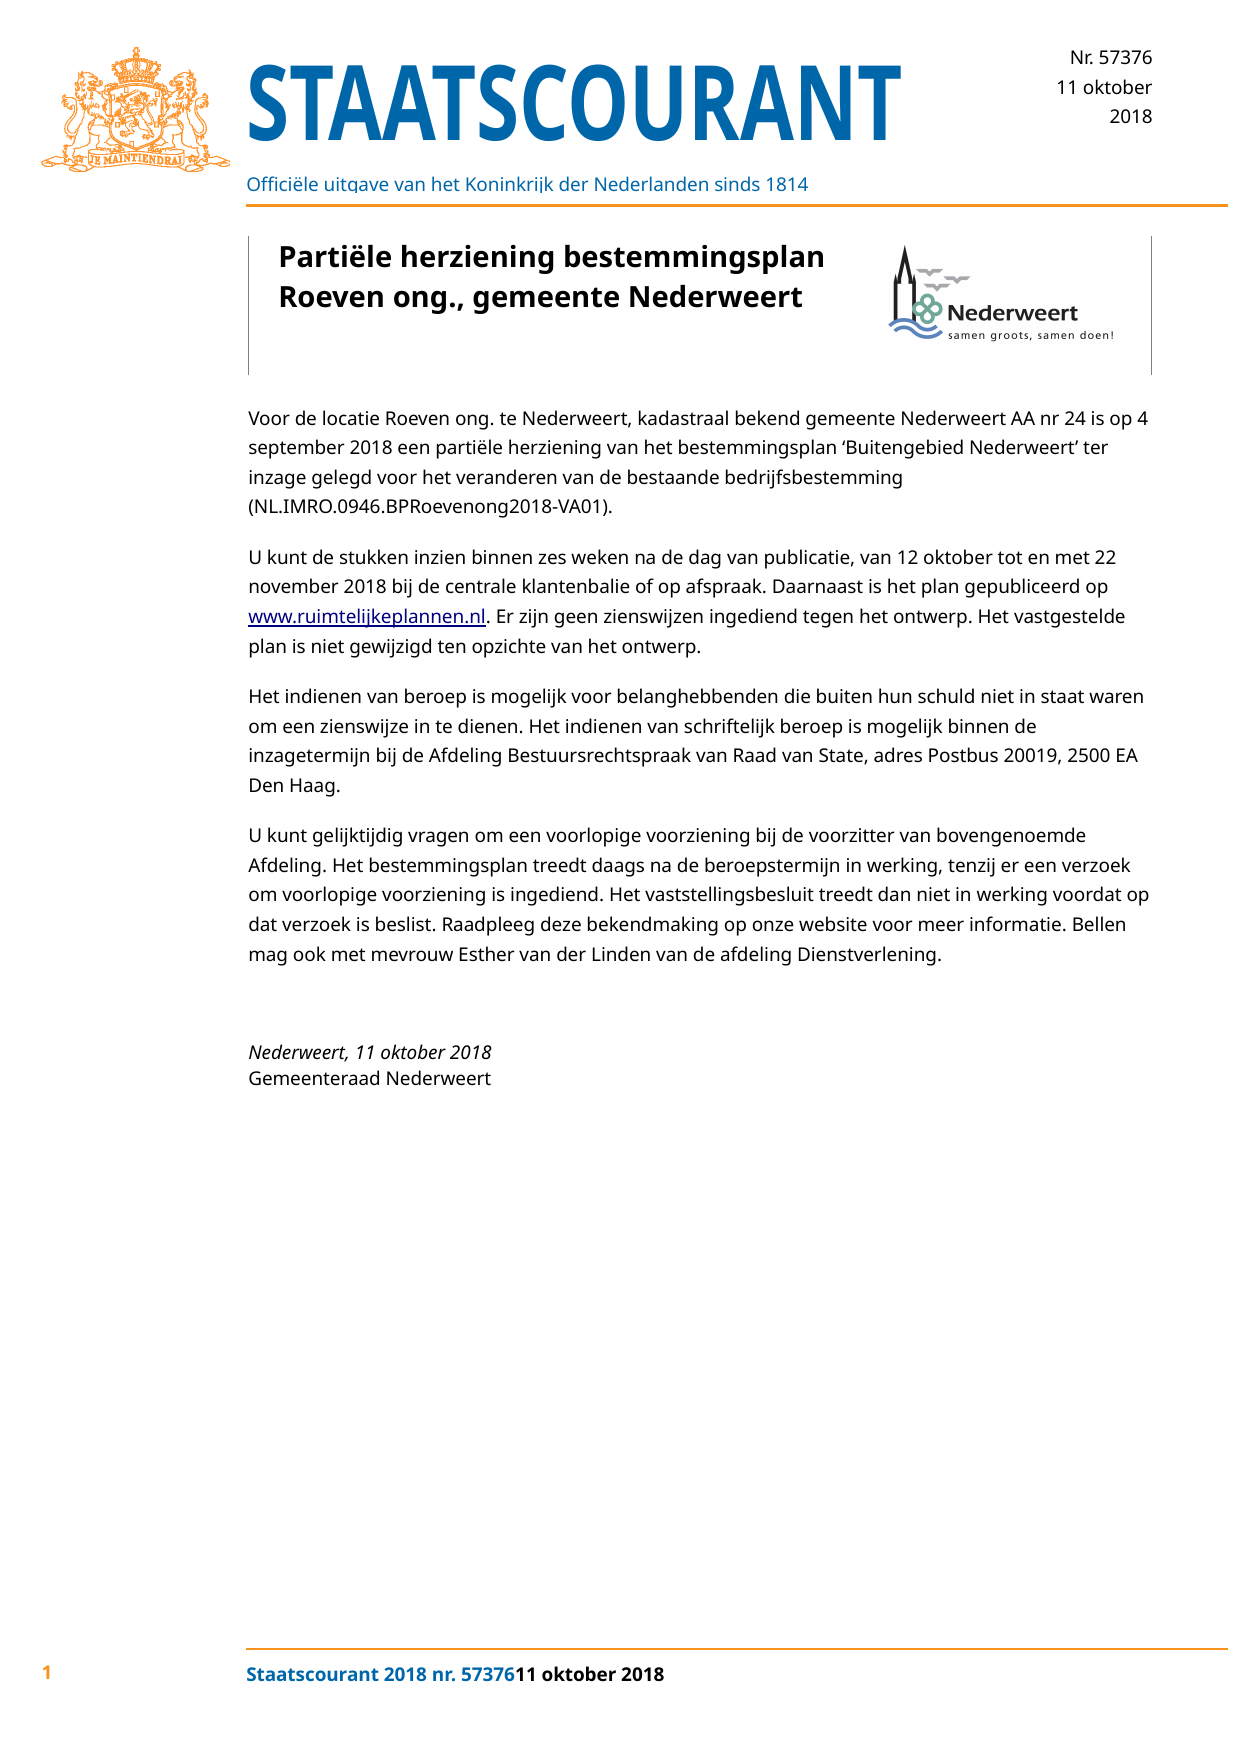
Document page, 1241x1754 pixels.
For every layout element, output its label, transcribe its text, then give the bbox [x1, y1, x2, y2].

table_header [850, 236, 1151, 375]
picture [882, 236, 1119, 350]
text Nederweert, 11 oktober 2018 [248, 1039, 1152, 1065]
picture [41, 47, 231, 172]
text Gemeenteraad Nederweert [248, 1065, 1152, 1090]
text U kunt de stukken inzien binnen zes weken na de dag van publicatie, van 12 oktober tot en met 22 november 2018 bij de centrale klantenbalie of op afspraak. Daarnaast is het plan gepubliceerd op www.ruimtelijkeplannen.nl. Er zijn geen zienswijzen ingediend tegen het ontwerp. Het vastgestelde plan is niet gewijzigd ten opzichte van het ontwerp. [248, 544, 1152, 658]
text Het indienen van beroep is mogelijk voor belanghebbenden die buiten hun schuld niet in staat waren om een zienswijze in te dienen. Het indienen van schriftelijk beroep is mogelijk binnen de inzagetermijn bij de Afdeling Bestuursrechtspraak van Raad van State, adres Postbus 20019, 2500 EA Den Haag. [248, 683, 1152, 798]
text U kunt gelijktijdig vragen om een voorlopige voorziening bij de voorzitter van bovengenoemde Afdeling. Het bestemmingsplan treedt daags na de beroepstermijn in werking, tenzij er een verzoek om voorlopige voorziening is ingediend. Het vaststellingsbesluit treedt dan niet in werking voordat op dat verzoek is beslist. Raadpleeg deze bekendmaking op onze website voor meer informatie. Bellen mag ook met mevrouw Esther van der Linden van de afdeling Dienstverlening. [248, 822, 1152, 966]
table_header Partiële herziening bestemmingsplan Roeven ong., gemeente Nederweert [249, 236, 850, 375]
text Voor de locatie Roeven ong. te Nederweert, kadastraal bekend gemeente Nederweert AA nr 24 is op 4 september 2018 een partiële herziening van het bestemmingsplan ‘Buitengebied Nederweert’ ter inzage gelegd voor het veranderen van de bestaande bedrijfsbestemming (NL.IMRO.0946.BPRoevenong2018-VA01). [248, 405, 1152, 519]
